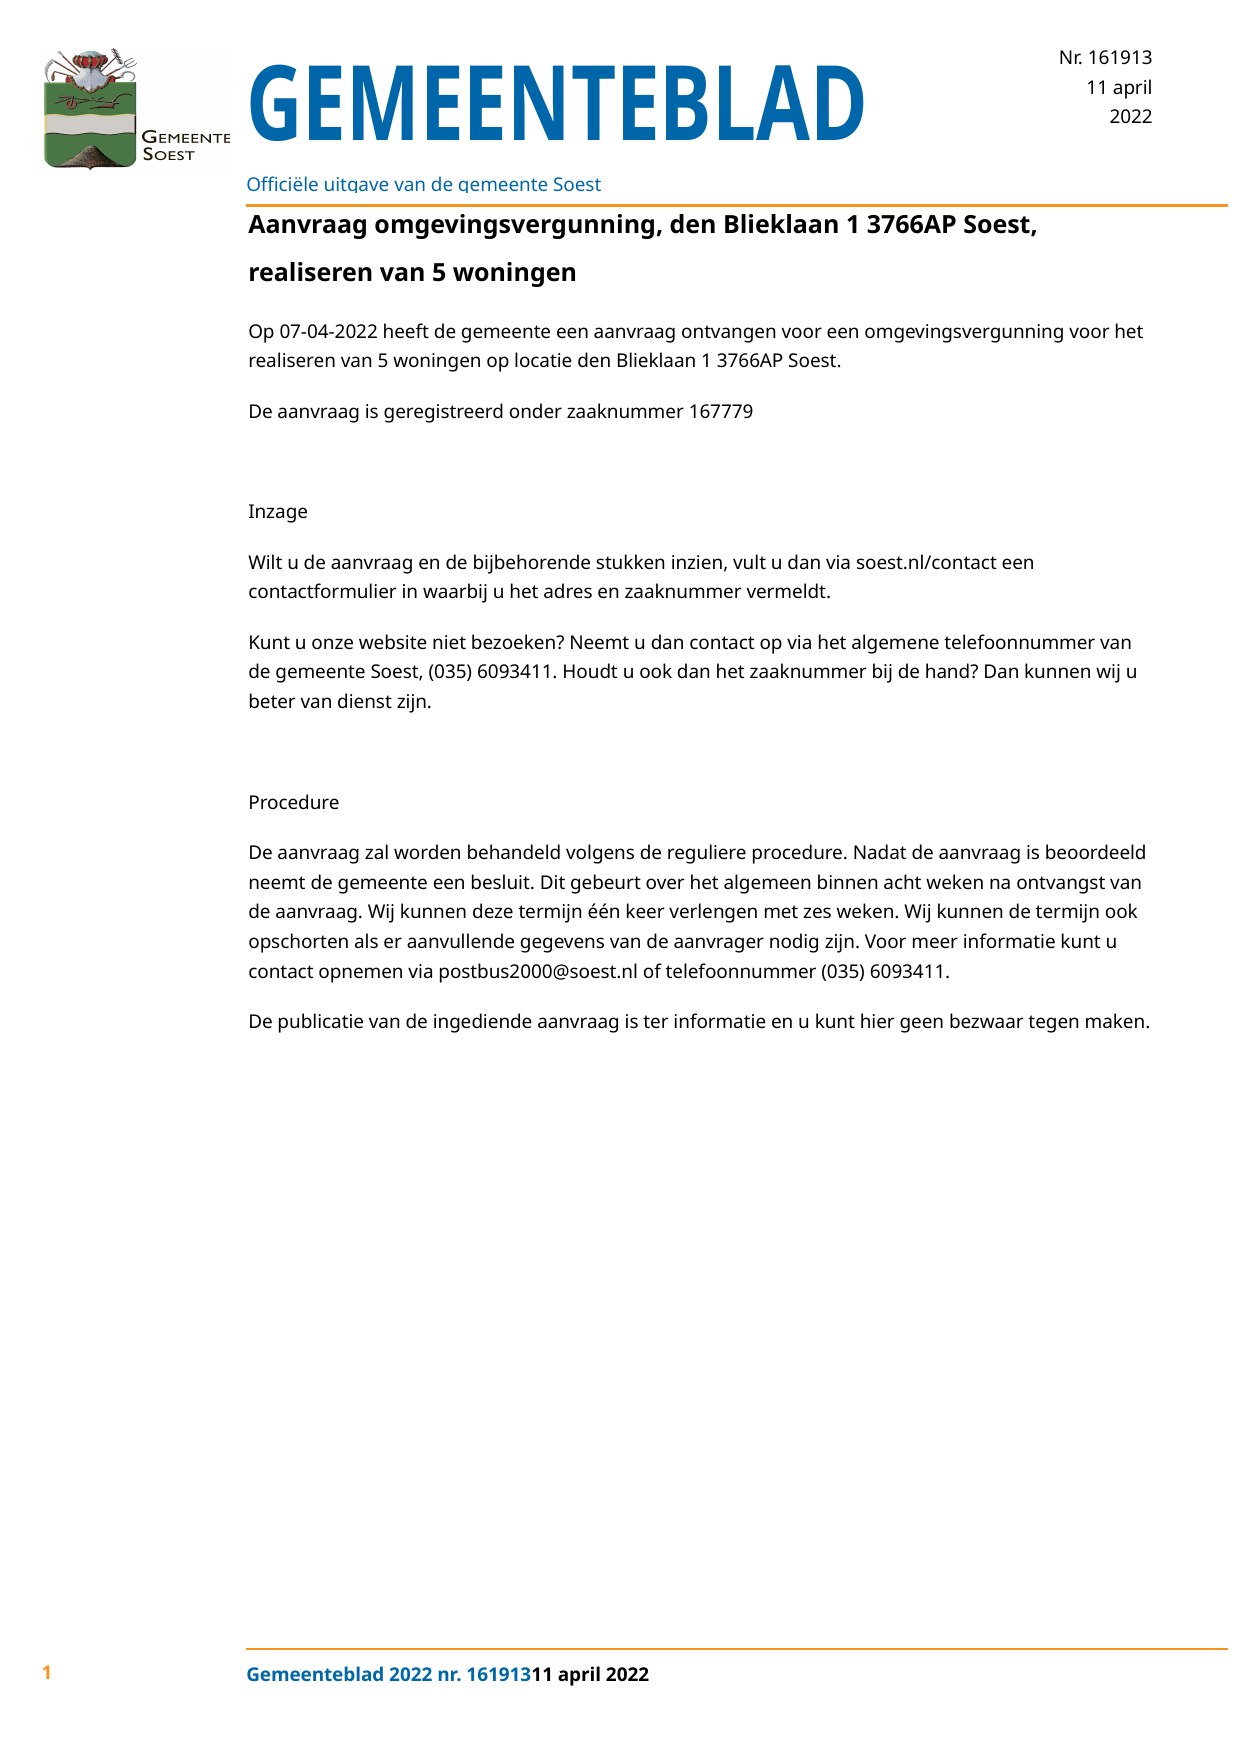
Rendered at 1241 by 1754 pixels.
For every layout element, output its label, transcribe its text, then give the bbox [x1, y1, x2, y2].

picture [41, 47, 231, 172]
text Procedure [248, 789, 1152, 815]
text De publicatie van de ingediende aanvraag is ter informatie en u kunt hier geen bezwaar tegen maken. [248, 1008, 1152, 1034]
text Wilt u de aanvraag en de bijbehorende stukken inzien, vult u dan via soest.nl/contact een contactformulier in waarbij u het adres en zaaknummer vermeldt. [248, 549, 1152, 604]
text Aanvraag omgevingsvergunning, den Blieklaan 1 3766AP Soest, realiseren van 5 woningen [248, 207, 1152, 288]
text Op 07-04-2022 heeft de gemeente een aanvraag ontvangen voor een omgevingsvergunning voor het realiseren van 5 woningen op locatie den Blieklaan 1 3766AP Soest. [248, 318, 1152, 373]
text De aanvraag is geregistreerd onder zaaknummer 167779 [248, 398, 1152, 424]
text Inzage [248, 499, 1152, 524]
text De aanvraag zal worden behandeld volgens de reguliere procedure. Nadat de aanvraag is beoordeeld neemt de gemeente een besluit. Dit gebeurt over het algemeen binnen acht weken na ontvangst van de aanvraag. Wij kunnen deze termijn één keer verlengen met zes weken. Wij kunnen de termijn ook opschorten als er aanvullende gegevens van de aanvrager nodig zijn. Voor meer informatie kunt u contact opnemen via postbus2000@soest.nl of telefoonnummer (035) 6093411. [248, 839, 1152, 984]
text Kunt u onze website niet bezoeken? Neemt u dan contact op via het algemene telefoonnummer van de gemeente Soest, (035) 6093411. Houdt u ook dan het zaaknummer bij de hand? Dan kunnen wij u beter van dienst zijn. [248, 629, 1152, 714]
